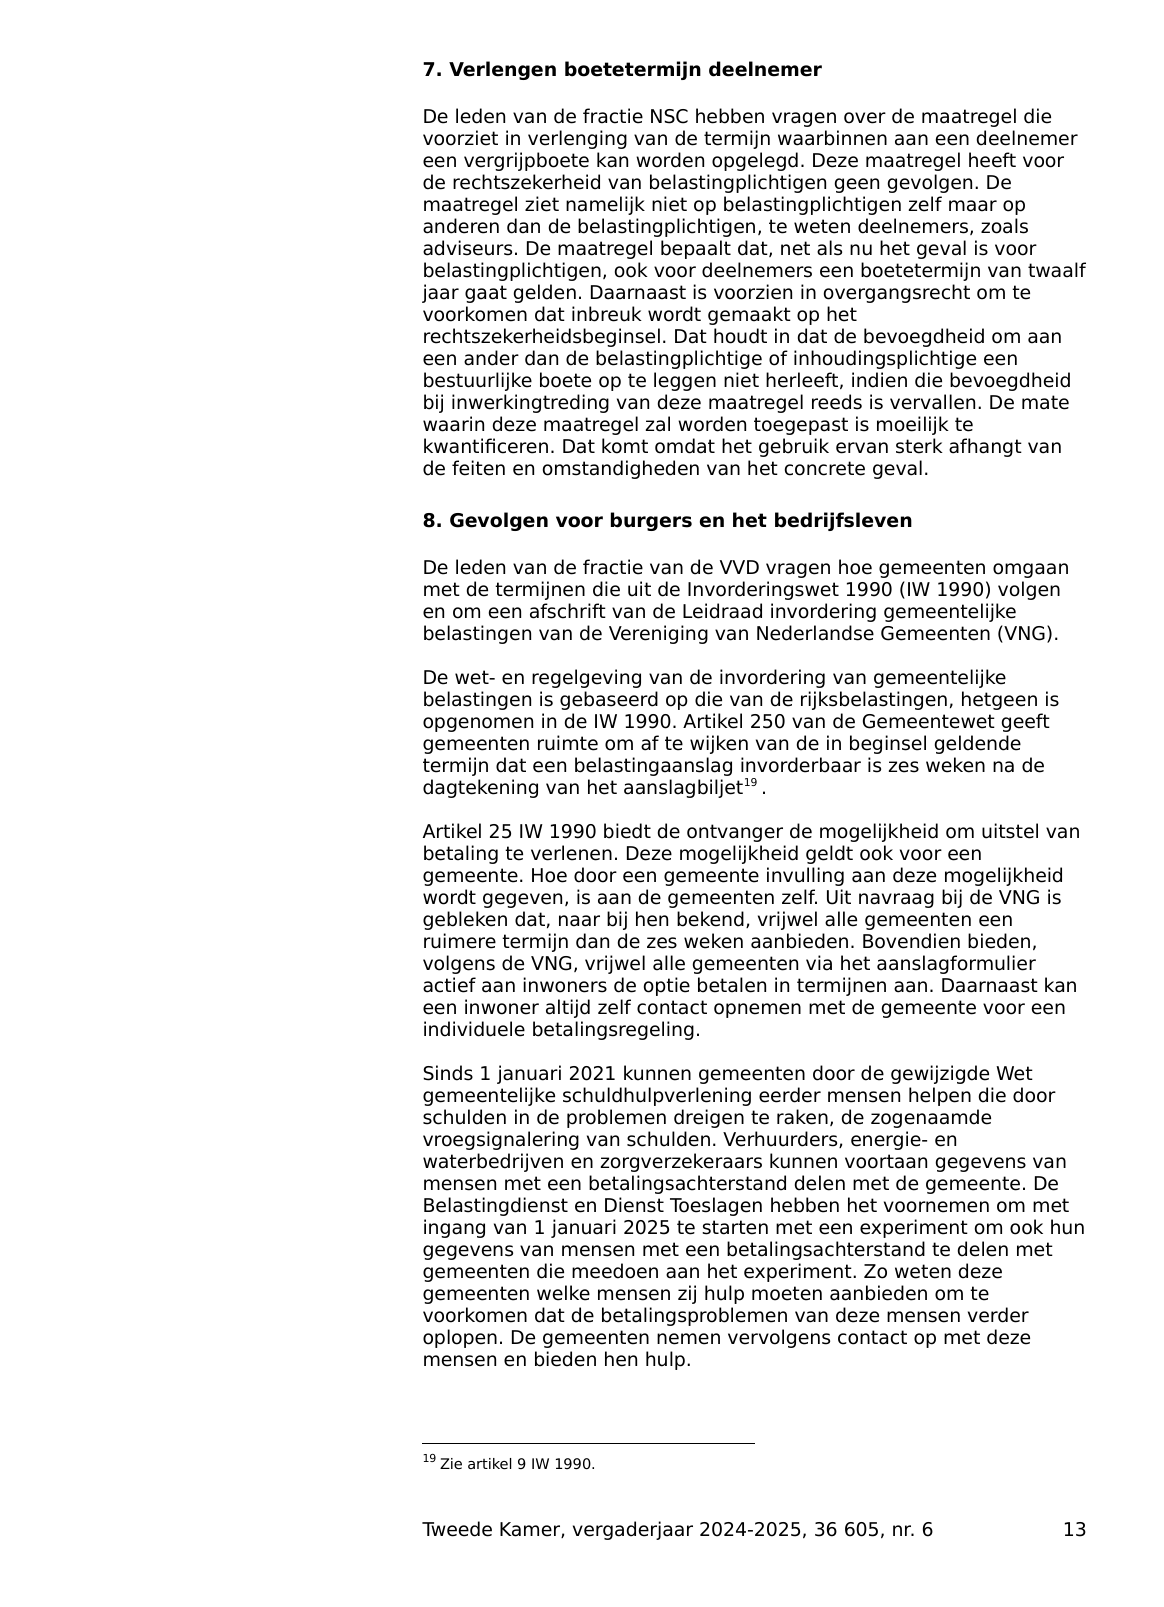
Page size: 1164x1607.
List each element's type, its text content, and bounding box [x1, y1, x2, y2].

text Sinds 1 januari 2021 kunnen gemeenten door de gewijzigde Wet gemeentelijke schuldhulpverlening eerder mensen helpen die door schulden in de problemen dreigen te raken, de zogenaamde vroegsignalering van schulden. Verhuurders, energie- en waterbedrijven en zorgverzekeraars kunnen voortaan gegevens van mensen met een betalingsachterstand delen met de gemeente. De Belastingdienst en Dienst Toeslagen hebben het voornemen om met ingang van 1 januari 2025 te starten met een experiment om ook hun gegevens van mensen met een betalingsachterstand te delen met gemeenten die meedoen aan het experiment. Zo weten deze gemeenten welke mensen zij hulp moeten aanbieden om te voorkomen dat de betalingsproblemen van deze mensen verder oplopen. De gemeenten nemen vervolgens contact op met deze mensen en bieden hen hulp. [422, 1063, 1087, 1371]
subtitle 7. Verlengen boetetermijn deelnemer [422, 59, 1087, 81]
text Artikel 25 IW 1990 biedt de ontvanger de mogelijkheid om uitstel van betaling te verlenen. Deze mogelijkheid geldt ook voor een gemeente. Hoe door een gemeente invulling aan deze mogelijkheid wordt gegeven, is aan de gemeenten zelf. Uit navraag bij de VNG is gebleken dat, naar bij hen bekend, vrijwel alle gemeenten een ruimere termijn dan de zes weken aanbieden. Bovendien bieden, volgens de VNG, vrijwel alle gemeenten via het aanslagformulier actief aan inwoners de optie betalen in termijnen aan. Daarnaast kan een inwoner altijd zelf contact opnemen met de gemeente voor een individuele betalingsregeling. [422, 821, 1087, 1041]
text Zie artikel 9 IW 1990. [422, 1452, 1087, 1474]
text De wet- en regelgeving van de invordering van gemeentelijke belastingen is gebaseerd op die van de rijksbelastingen, hetgeen is opgenomen in de IW 1990. Artikel 250 van de Gemeentewet geeft gemeenten ruimte om af te wijken van de in beginsel geldende termijn dat een belastingaanslag invorderbaar is zes weken na de dagtekening van het aanslagbiljet. [422, 667, 1087, 799]
text De leden van de fractie van de VVD vragen hoe gemeenten omgaan met de termijnen die uit de Invorderingswet 1990 (IW 1990) volgen en om een afschrift van de Leidraad invordering gemeentelijke belastingen van de Vereniging van Nederlandse Gemeenten (VNG). [422, 557, 1087, 644]
text De leden van de fractie NSC hebben vragen over de maatregel die voorziet in verlenging van de termijn waarbinnen aan een deelnemer een vergrijpboete kan worden opgelegd. Deze maatregel heeft voor de rechtszekerheid van belastingplichtigen geen gevolgen. De maatregel ziet namelijk niet op belastingplichtigen zelf maar op anderen dan de belastingplichtigen, te weten deelnemers, zoals adviseurs. De maatregel bepaalt dat, net als nu het geval is voor belastingplichtigen, ook voor deelnemers een boetetermijn van twaalf jaar gaat gelden. Daarnaast is voorzien in overgangsrecht om te voorkomen dat inbreuk wordt gemaakt op het rechtszekerheidsbeginsel. Dat houdt in dat de bevoegdheid om aan een ander dan de belastingplichtige of inhoudingsplichtige een bestuurlijke boete op te leggen niet herleeft, indien die bevoegdheid bij inwerkingtreding van deze maatregel reeds is vervallen. De mate waarin deze maatregel zal worden toegepast is moeilijk te kwantificeren. Dat komt omdat het gebruik ervan sterk afhangt van de feiten en omstandigheden van het concrete geval. [422, 106, 1087, 480]
subtitle 8. Gevolgen voor burgers en het bedrijfsleven [422, 510, 1087, 532]
